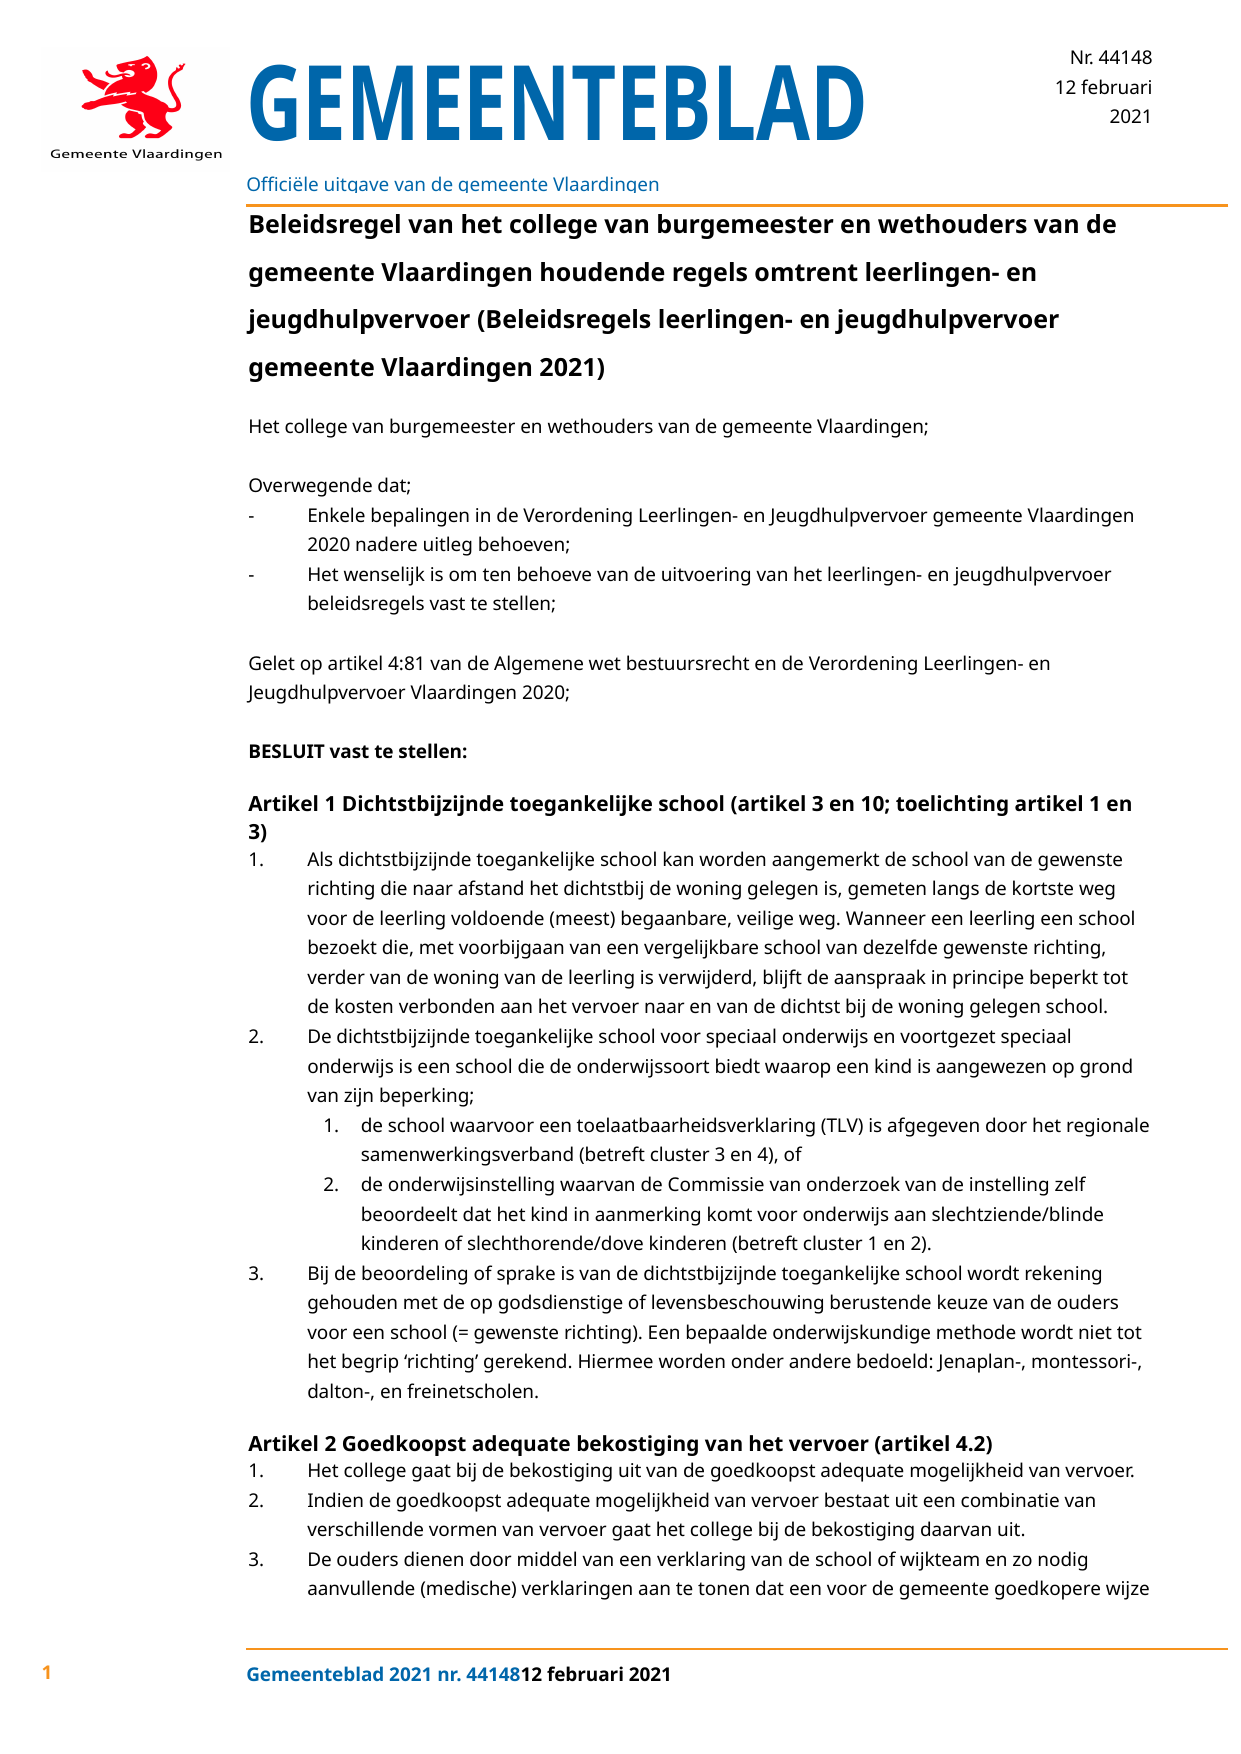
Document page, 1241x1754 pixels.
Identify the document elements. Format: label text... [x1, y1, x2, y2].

text Gelet op artikel 4:81 van de Algemene wet bestuursrecht en de Verordening Leerlingen- en Jeugdhulpvervoer Vlaardingen 2020; [248, 650, 1152, 705]
list Indien de goedkoopst adequate mogelijkheid van vervoer bestaat uit een combinatie van verschillende vormen van vervoer gaat het college bij de bekostiging daarvan uit. [248, 1487, 1152, 1542]
text Beleidsregel van het college van burgemeester en wethouders van de gemeente Vlaardingen houdende regels omtrent leerlingen- en jeugdhulpvervoer (Beleidsregels leerlingen- en jeugdhulpvervoer gemeente Vlaardingen 2021) [248, 207, 1152, 384]
text Het college van burgemeester en wethouders van de gemeente Vlaardingen; [248, 413, 1152, 439]
list de school waarvoor een toelaatbaarheidsverklaring (TLV) is afgegeven door het regionale samenwerkingsverband (betreft cluster 3 en 4), of [323, 1112, 1152, 1167]
list Het college gaat bij de bekostiging uit van de goedkoopst adequate mogelijkheid van vervoer. [248, 1457, 1152, 1483]
text BESLUIT vast te stellen: [248, 738, 1152, 764]
list De dichtstbijzijnde toegankelijke school voor speciaal onderwijs en voortgezet speciaal onderwijs is een school die de onderwijssoort biedt waarop een kind is aangewezen op grond van zijn beperking; [248, 1023, 1152, 1108]
picture [41, 47, 231, 172]
list De ouders dienen door middel van een verklaring van de school of wijkteam en zo nodig aanvullende (medische) verklaringen aan te tonen dat een voor de gemeente goedkopere wijze [248, 1546, 1152, 1601]
text Artikel 2 Goedkoopst adequate bekostiging van het vervoer (artikel 4.2) [248, 1429, 1152, 1457]
list Enkele bepalingen in de Verordening Leerlingen- en Jeugdhulpvervoer gemeente Vlaardingen 2020 nadere uitleg behoeven; [248, 502, 1152, 557]
text Overwegende dat; [248, 472, 1152, 498]
list de onderwijsinstelling waarvan de Commissie van onderzoek van de instelling zelf beoordeelt dat het kind in aanmerking komt voor onderwijs aan slechtziende/blinde kinderen of slechthorende/dove kinderen (betreft cluster 1 en 2). [323, 1171, 1152, 1256]
list Als dichtstbijzijnde toegankelijke school kan worden aangemerkt de school van de gewenste richting die naar afstand het dichtstbij de woning gelegen is, gemeten langs de kortste weg voor de leerling voldoende (meest) begaanbare, veilige weg. Wanneer een leerling een school bezoekt die, met voorbijgaan van een vergelijkbare school van dezelfde gewenste richting, verder van de woning van de leerling is verwijderd, blijft de aanspraak in principe beperkt tot de kosten verbonden aan het vervoer naar en van de dichtst bij de woning gelegen school. [248, 846, 1152, 1019]
text Artikel 1 Dichtstbijzijnde toegankelijke school (artikel 3 en 10; toelichting artikel 1 en 3) [248, 789, 1152, 846]
list Het wenselijk is om ten behoeve van de uitvoering van het leerlingen- en jeugdhulpvervoer beleidsregels vast te stellen; [248, 561, 1152, 616]
list Bij de beoordeling of sprake is van de dichtstbijzijnde toegankelijke school wordt rekening gehouden met de op godsdienstige of levensbeschouwing berustende keuze van de ouders voor een school (= gewenste richting). Een bepaalde onderwijskundige methode wordt niet tot het begrip ‘richting’ gerekend. Hiermee worden onder andere bedoeld: Jenaplan-, montessori-, dalton-, en freinetscholen. [248, 1260, 1152, 1404]
